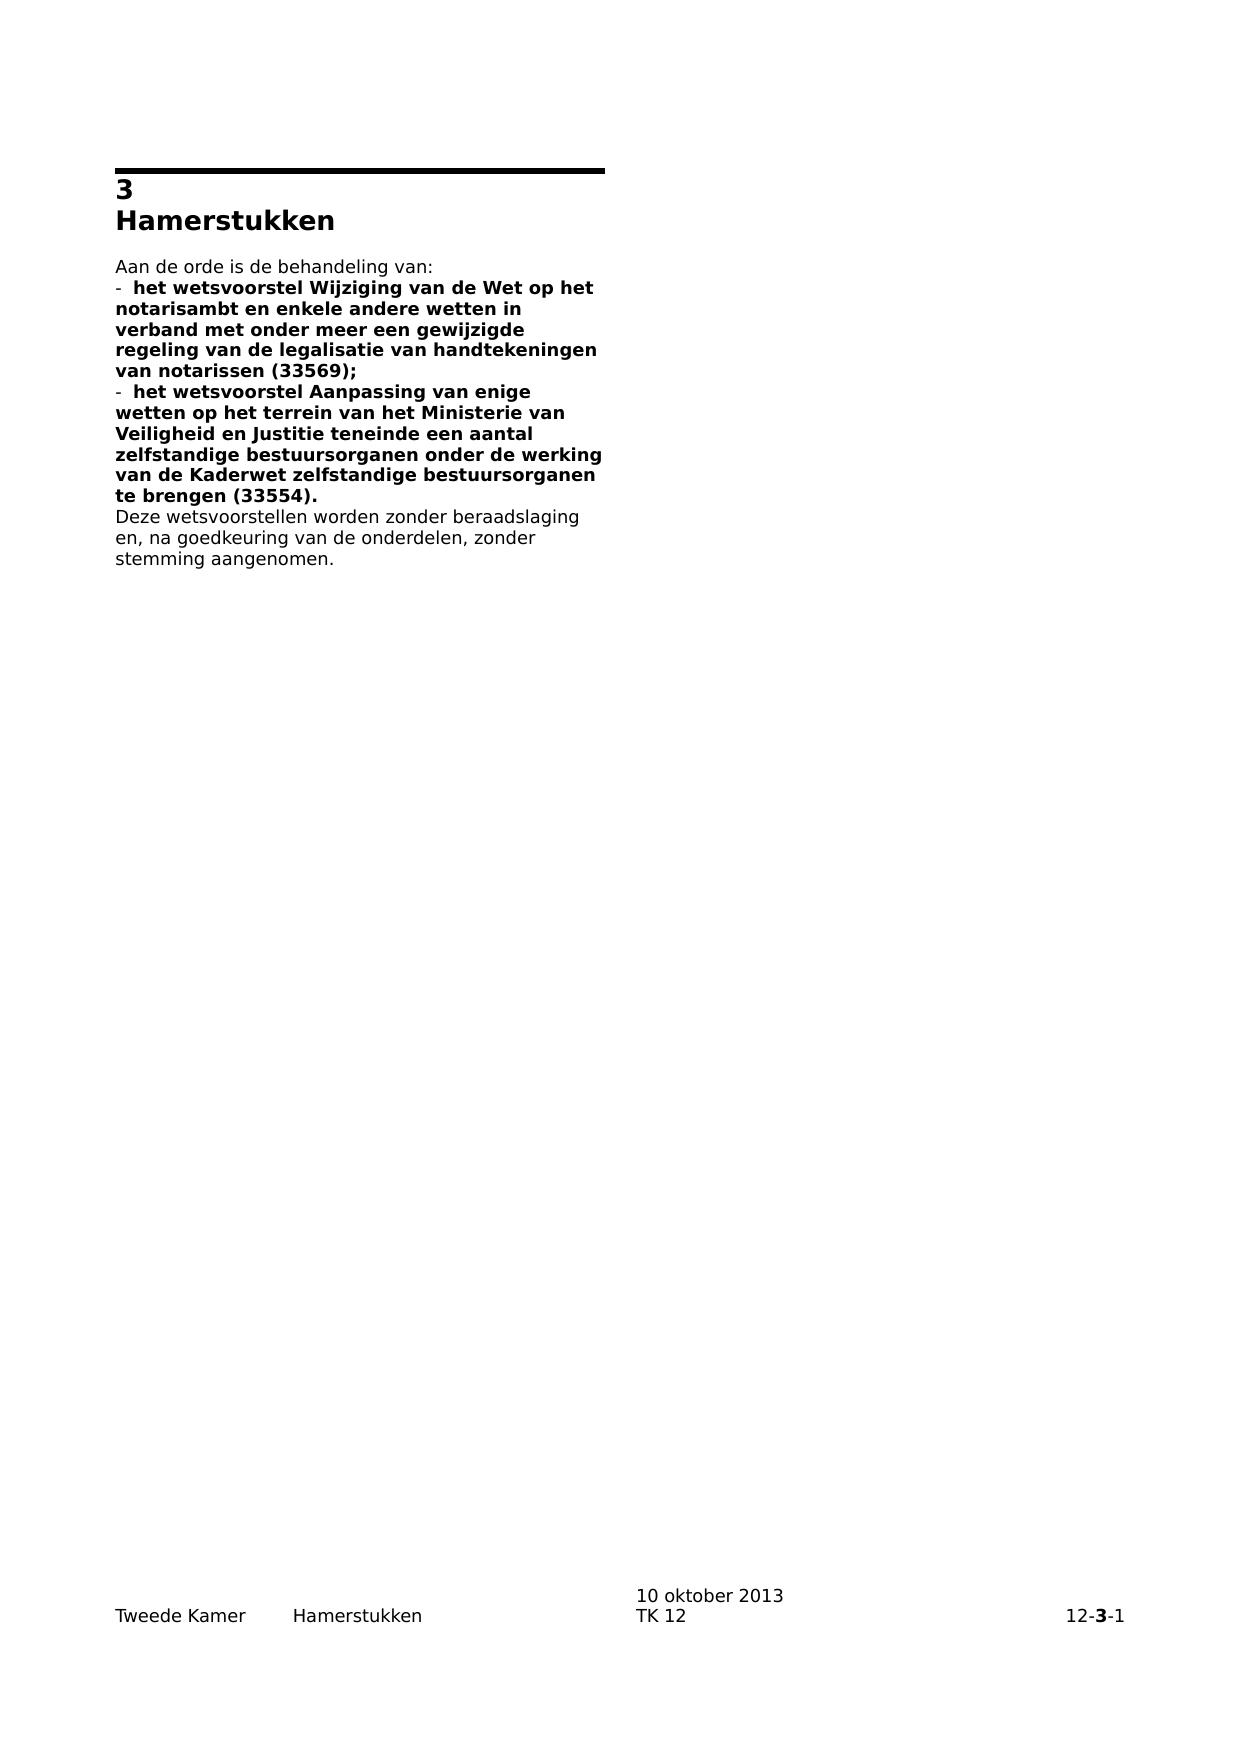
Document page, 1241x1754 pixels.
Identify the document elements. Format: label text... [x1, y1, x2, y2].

title 3 Hamerstukken [115, 174, 605, 237]
list het wetsvoorstel Aanpassing van enige wetten op het terrein van het Ministerie van Veiligheid en Justitie teneinde een aantal zelfstandige bestuursorganen onder de werking van de Kaderwet zelfstandige bestuursorganen te brengen (33554). [115, 382, 605, 507]
list het wetsvoorstel Wijziging van de Wet op het notarisambt en enkele andere wetten in verband met onder meer een gewijzigde regeling van de legalisatie van handtekeningen van notarissen (33569); [115, 278, 605, 382]
text Aan de orde is de behandeling van: [115, 257, 605, 278]
text Deze wetsvoorstellen worden zonder beraadslaging en, na goedkeuring van de onderdelen, zonder stemming aangenomen. [115, 507, 605, 569]
